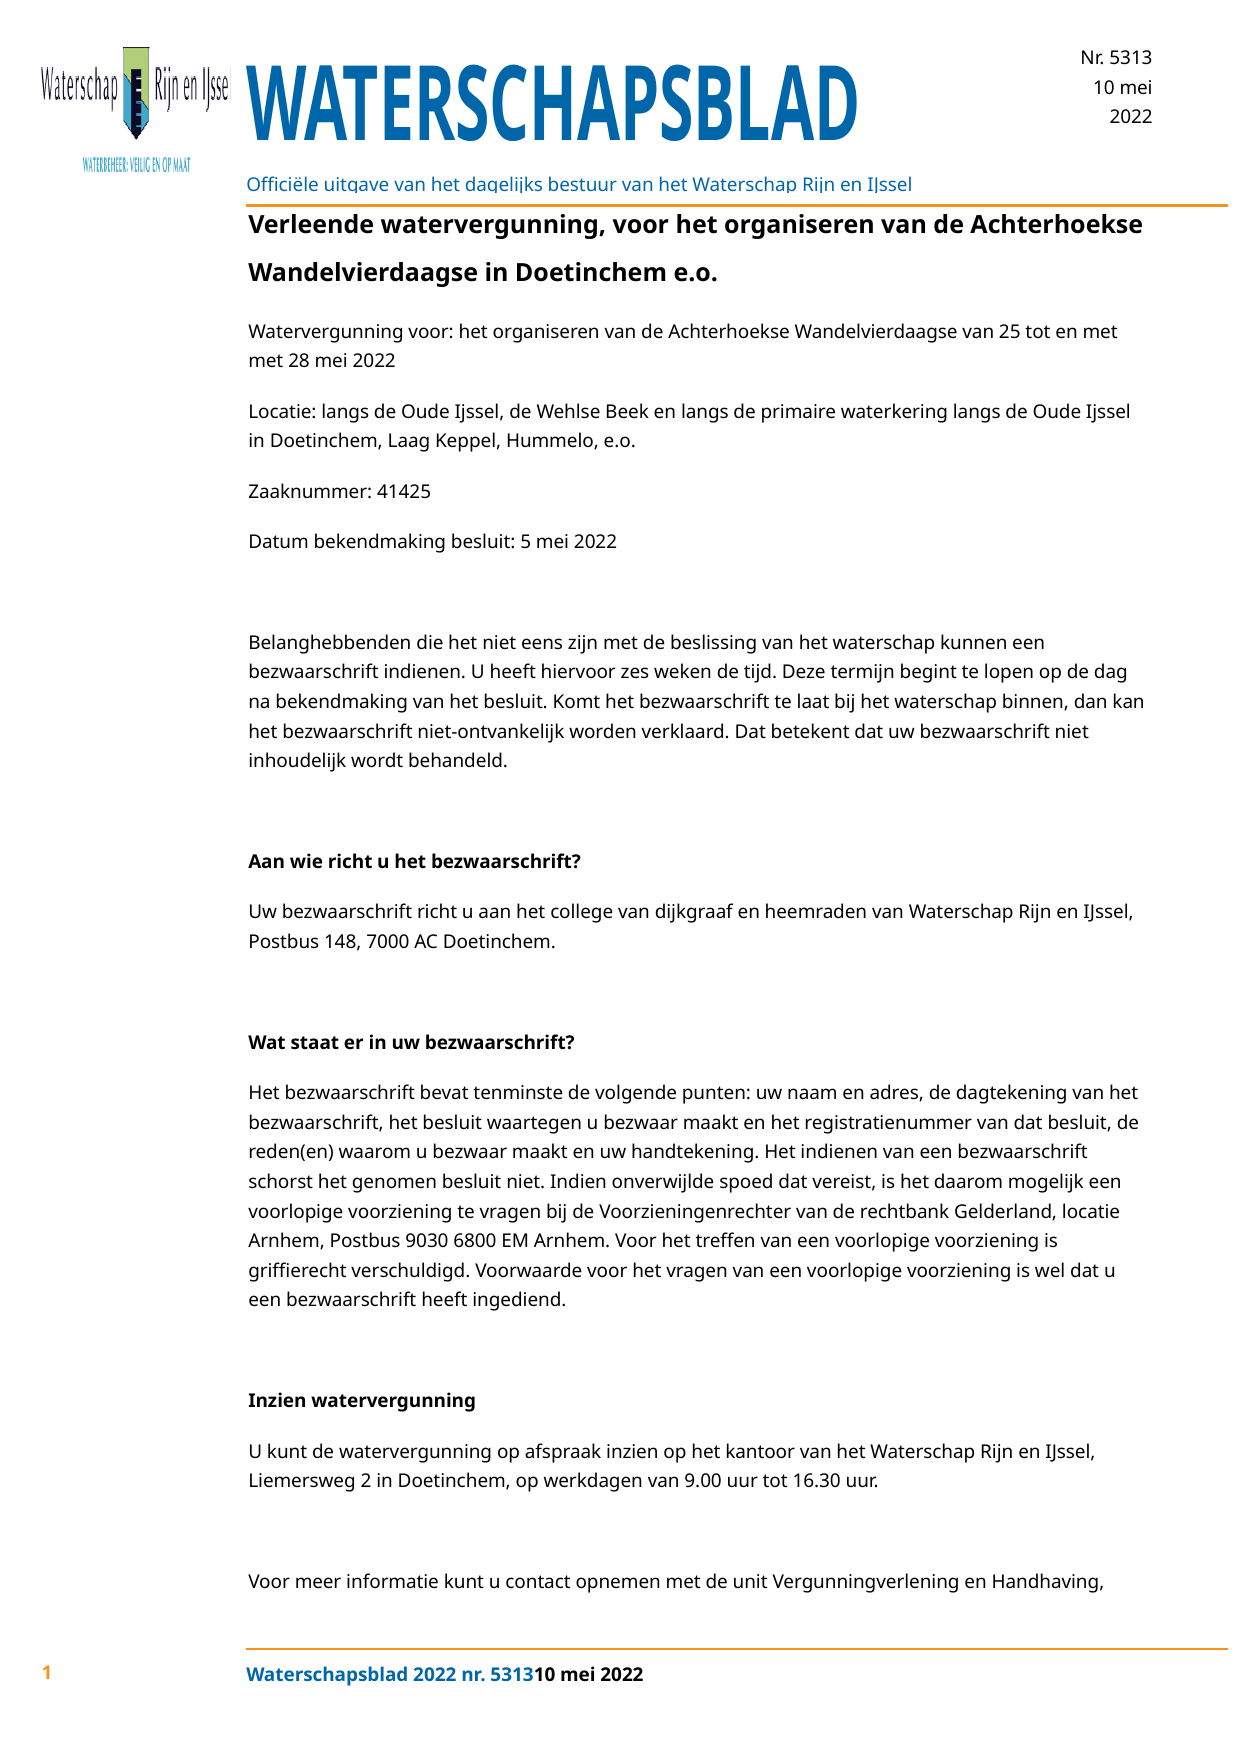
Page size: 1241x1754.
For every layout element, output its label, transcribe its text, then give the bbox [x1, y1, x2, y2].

text Wat staat er in uw bezwaarschrift? [248, 1029, 1152, 1055]
picture [41, 47, 231, 172]
text Inzien watervergunning [248, 1387, 1152, 1413]
text Uw bezwaarschrift richt u aan het college van dijkgraaf en heemraden van Waterschap Rijn en IJssel, Postbus 148, 7000 AC Doetinchem. [248, 899, 1152, 954]
text Het bezwaarschrift bevat tenminste de volgende punten: uw naam en adres, de dagtekening van het bezwaarschrift, het besluit waartegen u bezwaar maakt en het registratienummer van dat besluit, de reden(en) waarom u bezwaar maakt en uw handtekening. Het indienen van een bezwaarschrift schorst het genomen besluit niet. Indien onverwijlde spoed dat vereist, is het daarom mogelijk een voorlopige voorziening te vragen bij de Voorzieningenrechter van de rechtbank Gelderland, locatie Arnhem, Postbus 9030 6800 EM Arnhem. Voor het treffen van een voorlopige voorziening is griffierecht verschuldigd. Voorwaarde voor het vragen van een voorlopige voorziening is wel dat u een bezwaarschrift heeft ingediend. [248, 1079, 1152, 1312]
text Verleende watervergunning, voor het organiseren van de Achterhoekse Wandelvierdaagse in Doetinchem e.o. [248, 207, 1152, 288]
text Voor meer informatie kunt u contact opnemen met de unit Vergunningverlening en Handhaving, [248, 1568, 1152, 1594]
text Belanghebbenden die het niet eens zijn met de beslissing van het waterschap kunnen een bezwaarschrift indienen. U heeft hiervoor zes weken de tijd. Deze termijn begint te lopen op de dag na bekendmaking van het besluit. Komt het bezwaarschrift te laat bij het waterschap binnen, dan kan het bezwaarschrift niet-ontvankelijk worden verklaard. Dat betekent dat uw bezwaarschrift niet inhoudelijk wordt behandeld. [248, 629, 1152, 773]
text Zaaknummer: 41425 [248, 478, 1152, 504]
text Datum bekendmaking besluit: 5 mei 2022 [248, 528, 1152, 554]
text U kunt de watervergunning op afspraak inzien op het kantoor van het Waterschap Rijn en IJssel, Liemersweg 2 in Doetinchem, op werkdagen van 9.00 uur tot 16.30 uur. [248, 1438, 1152, 1493]
text Aan wie richt u het bezwaarschrift? [248, 848, 1152, 874]
text Locatie: langs de Oude Ijssel, de Wehlse Beek en langs de primaire waterkering langs de Oude Ijssel in Doetinchem, Laag Keppel, Hummelo, e.o. [248, 398, 1152, 453]
text Watervergunning voor: het organiseren van de Achterhoekse Wandelvierdaagse van 25 tot en met met 28 mei 2022 [248, 318, 1152, 373]
